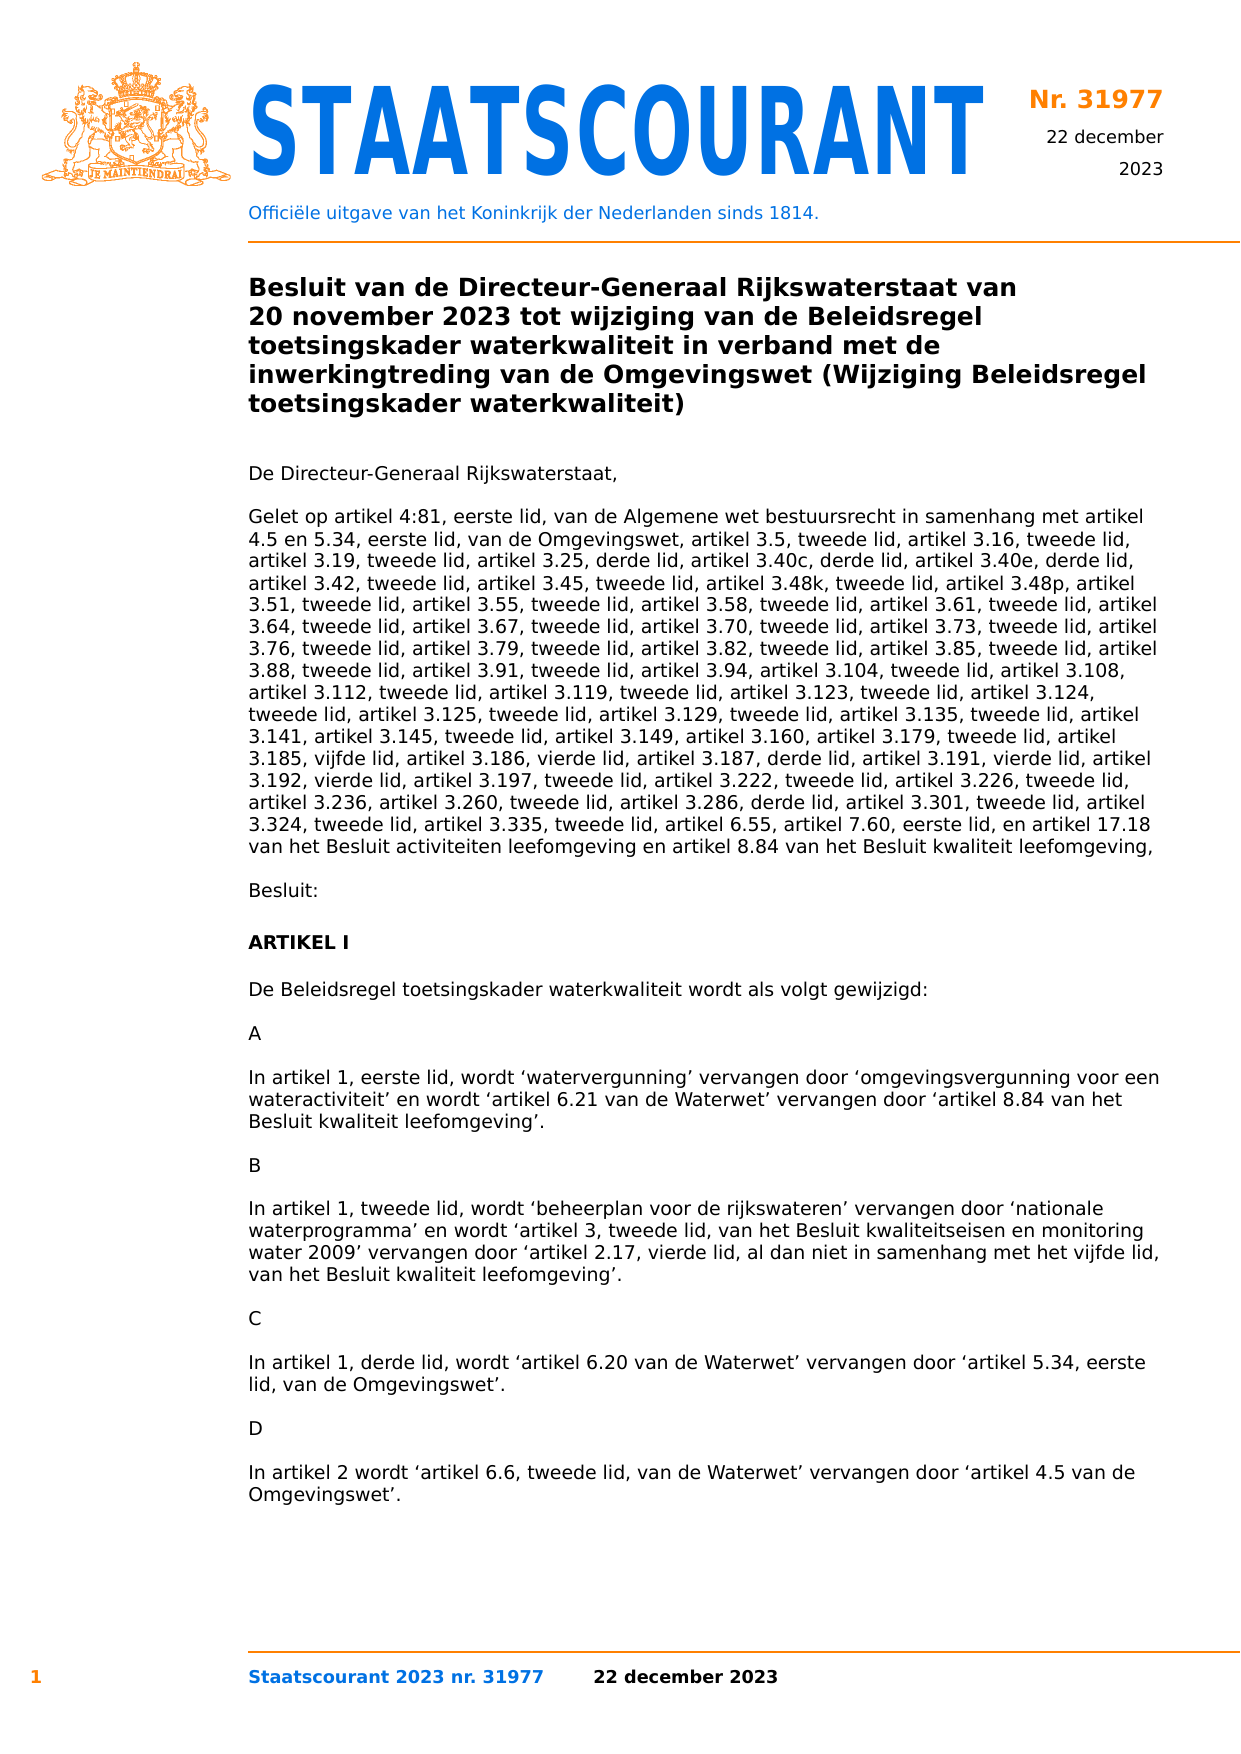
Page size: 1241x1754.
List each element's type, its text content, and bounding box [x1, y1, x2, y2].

subtitle Besluit van de Directeur-Generaal Rijkswaterstaat van 20 november 2023 tot wijziging van de Beleidsregel toetsingskader waterkwaliteit in verband met de inwerkingtreding van de Omgevingswet (Wijziging Beleidsregel toetsingskader waterkwaliteit) [248, 273, 1163, 419]
table_header STAATSCOURANT [248, 62, 998, 203]
text B [248, 1154, 1163, 1176]
text D [248, 1418, 1163, 1440]
text A [248, 1023, 1163, 1045]
table_header Nr. 31977 [998, 62, 1240, 121]
text De Beleidsregel toetsingskader waterkwaliteit wordt als volgt gewijzigd: [248, 979, 1163, 1001]
text In artikel 1, tweede lid, wordt ‘beheerplan voor de rijkswateren’ vervangen door ‘nationale waterprogramma’ en wordt ‘artikel 3, tweede lid, van het Besluit kwaliteitseisen en monitoring water 2009’ vervangen door ‘artikel 2.17, vierde lid, al dan niet in samenhang met het vijfde lid, van het Besluit kwaliteit leefomgeving’. [248, 1198, 1163, 1286]
text In artikel 2 wordt ‘artikel 6.6, tweede lid, van de Waterwet’ vervangen door ‘artikel 4.5 van de Omgevingswet’. [248, 1462, 1163, 1506]
text De Directeur-Generaal Rijkswaterstaat, [248, 463, 1163, 484]
subtitle ARTIKEL I [248, 932, 1163, 954]
text In artikel 1, eerste lid, wordt ‘watervergunning’ vervangen door ‘omgevingsvergunning voor een wateractiviteit’ en wordt ‘artikel 6.21 van de Waterwet’ vervangen door ‘artikel 8.84 van het Besluit kwaliteit leefomgeving’. [248, 1067, 1163, 1133]
table_cell 22 december [998, 121, 1240, 153]
text In artikel 1, derde lid, wordt ‘artikel 6.20 van de Waterwet’ vervangen door ‘artikel 5.34, eerste lid, van de Omgevingswet’. [248, 1352, 1163, 1396]
picture [41, 62, 231, 186]
table_header [25, 62, 248, 241]
table_cell 2023 [998, 153, 1240, 203]
table_cell Officiële uitgave van het Koninkrijk der Nederlanden sinds 1814. [248, 203, 1240, 241]
text Besluit: [248, 880, 1163, 902]
text Gelet op artikel 4:81, eerste lid, van de Algemene wet bestuursrecht in samenhang met artikel 4.5 en 5.34, eerste lid, van de Omgevingswet, artikel 3.5, tweede lid, artikel 3.16, tweede lid, artikel 3.19, tweede lid, artikel 3.25, derde lid, artikel 3.40c, derde lid, artikel 3.40e, derde lid, artikel 3.42, tweede lid, artikel 3.45, tweede lid, artikel 3.48k, tweede lid, artikel 3.48p, artikel 3.51, tweede lid, artikel 3.55, tweede lid, artikel 3.58, tweede lid, artikel 3.61, tweede lid, artikel 3.64, tweede lid, artikel 3.67, tweede lid, artikel 3.70, tweede lid, artikel 3.73, tweede lid, artikel 3.76, tweede lid, artikel 3.79, tweede lid, artikel 3.82, tweede lid, artikel 3.85, tweede lid, artikel 3.88, tweede lid, artikel 3.91, tweede lid, artikel 3.94, artikel 3.104, tweede lid, artikel 3.108, artikel 3.112, tweede lid, artikel 3.119, tweede lid, artikel 3.123, tweede lid, artikel 3.124, tweede lid, artikel 3.125, tweede lid, artikel 3.129, tweede lid, artikel 3.135, tweede lid, artikel 3.141, artikel 3.145, tweede lid, artikel 3.149, artikel 3.160, artikel 3.179, tweede lid, artikel 3.185, vijfde lid, artikel 3.186, vierde lid, artikel 3.187, derde lid, artikel 3.191, vierde lid, artikel 3.192, vierde lid, artikel 3.197, tweede lid, artikel 3.222, tweede lid, artikel 3.226, tweede lid, artikel 3.236, artikel 3.260, tweede lid, artikel 3.286, derde lid, artikel 3.301, tweede lid, artikel 3.324, tweede lid, artikel 3.335, tweede lid, artikel 6.55, artikel 7.60, eerste lid, en artikel 17.18 van het Besluit activiteiten leefomgeving en artikel 8.84 van het Besluit kwaliteit leefomgeving, [248, 506, 1163, 858]
text C [248, 1308, 1163, 1330]
